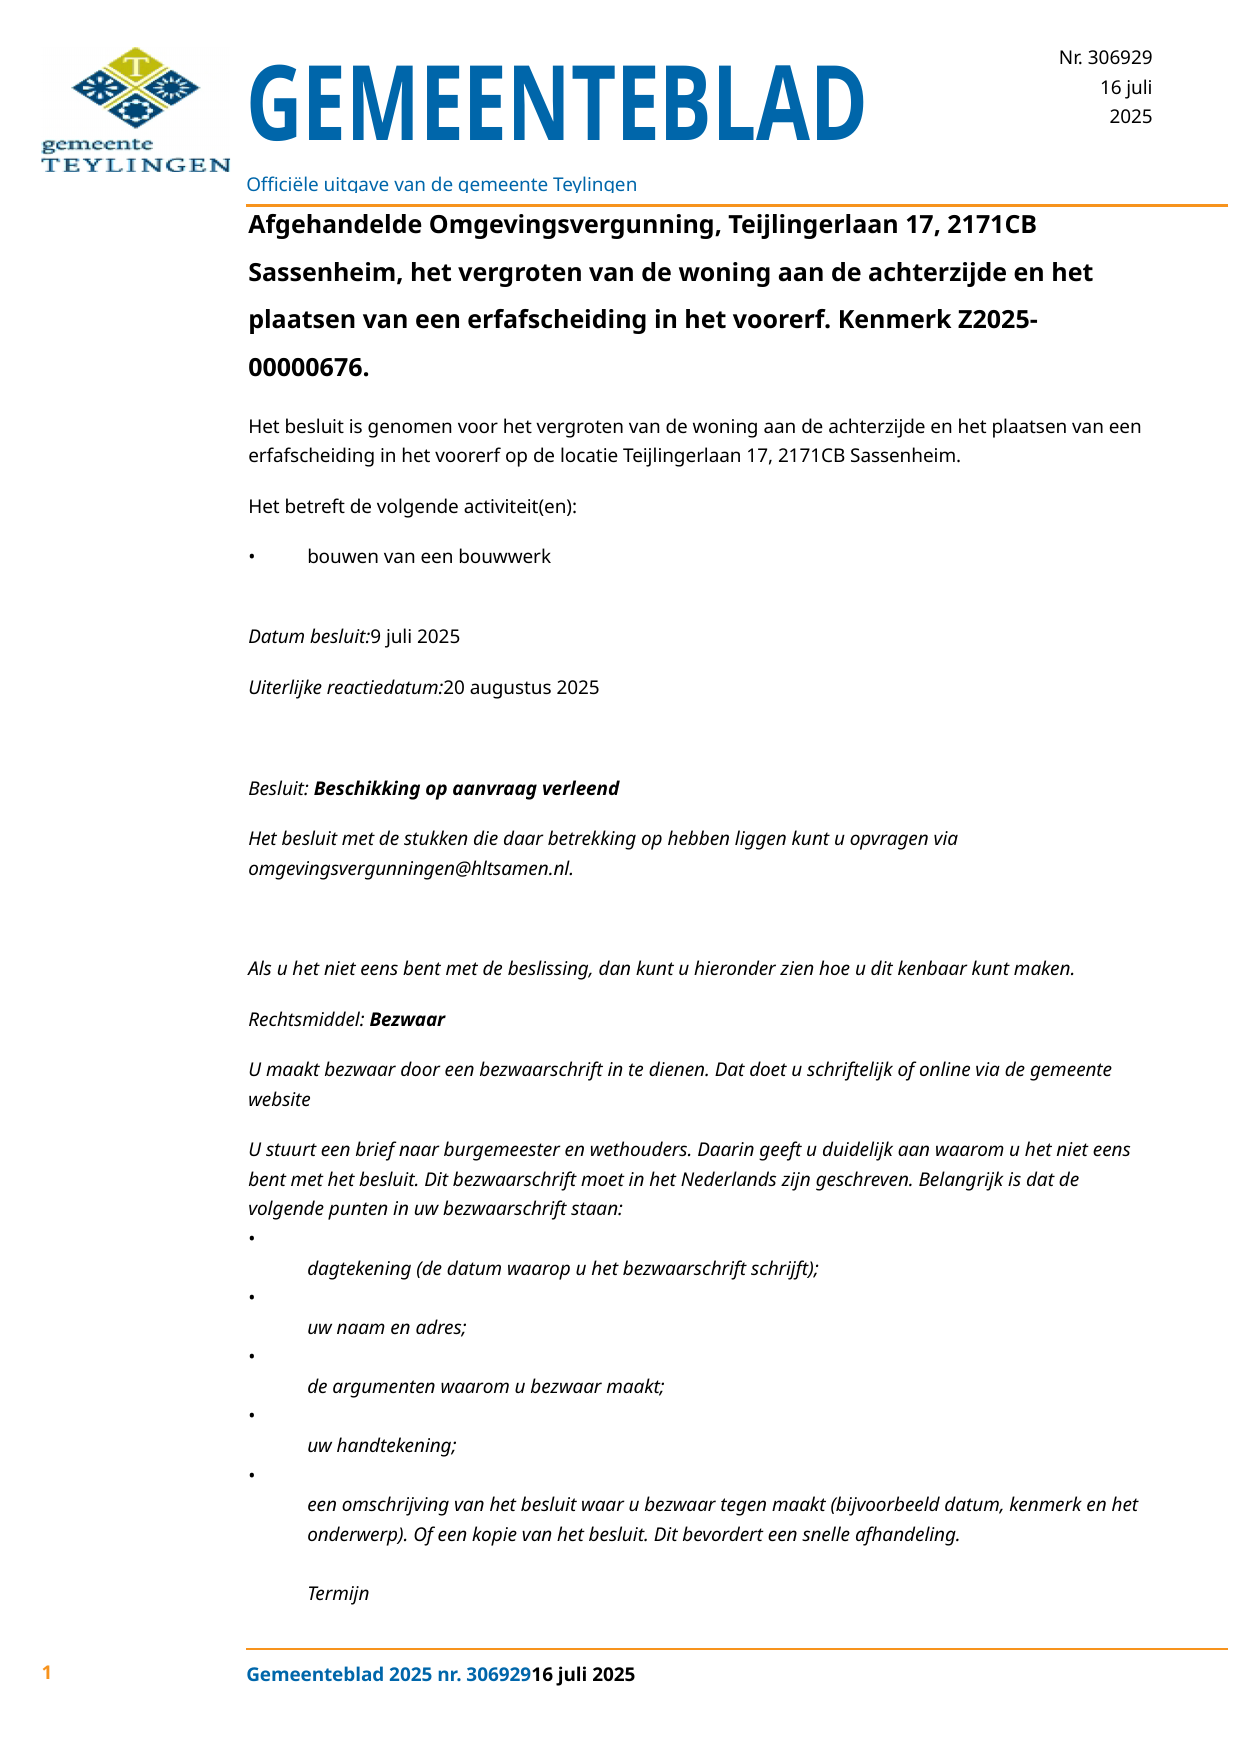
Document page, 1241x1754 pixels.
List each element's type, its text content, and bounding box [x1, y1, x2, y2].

list uw naam en adres; [248, 1314, 1152, 1340]
list Termijn [248, 1580, 1152, 1606]
list bouwen van een bouwwerk [248, 543, 1152, 569]
text U maakt bezwaar door een bezwaarschrift in te dienen. Dat doet u schriftelijk of online via de gemeente website [248, 1056, 1152, 1112]
picture [41, 47, 231, 172]
list dagtekening (de datum waarop u het bezwaarschrift schrijft); [248, 1255, 1152, 1281]
text Uiterlijke reactiedatum:20 augustus 2025 [248, 674, 1152, 700]
text Afgehandelde Omgevingsvergunning, Teijlingerlaan 17, 2171CB Sassenheim, het vergroten van de woning aan de achterzijde en het plaatsen van een erfafscheiding in het voorerf. Kenmerk Z2025-00000676. [248, 207, 1152, 384]
list een omschrijving van het besluit waar u bezwaar tegen maakt (bijvoorbeeld datum, kenmerk en het onderwerp). Of een kopie van het besluit. Dit bevordert een snelle afhandeling. [248, 1491, 1152, 1547]
text Datum besluit:9 juli 2025 [248, 623, 1152, 649]
text Het besluit met de stukken die daar betrekking op hebben liggen kunt u opvragen via omgevingsvergunningen@hltsamen.nl. [248, 825, 1152, 881]
text Als u het niet eens bent met de beslissing, dan kunt u hieronder zien hoe u dit kenbaar kunt maken. [248, 956, 1152, 981]
list uw handtekening; [248, 1432, 1152, 1458]
text Besluit: Beschikking op aanvraag verleend [248, 775, 1152, 801]
text Rechtsmiddel: Bezwaar [248, 1006, 1152, 1032]
text Het besluit is genomen voor het vergroten van de woning aan de achterzijde en het plaatsen van een erfafscheiding in het voorerf op de locatie Teijlingerlaan 17, 2171CB Sassenheim. [248, 413, 1152, 468]
text Het betreft de volgende activiteit(en): [248, 493, 1152, 519]
text U stuurt een brief naar burgemeester en wethouders. Daarin geeft u duidelijk aan waarom u het niet eens bent met het besluit. Dit bezwaarschrift moet in het Nederlands zijn geschreven. Belangrijk is dat de volgende punten in uw bezwaarschrift staan: [248, 1136, 1152, 1221]
list de argumenten waarom u bezwaar maakt; [248, 1373, 1152, 1399]
